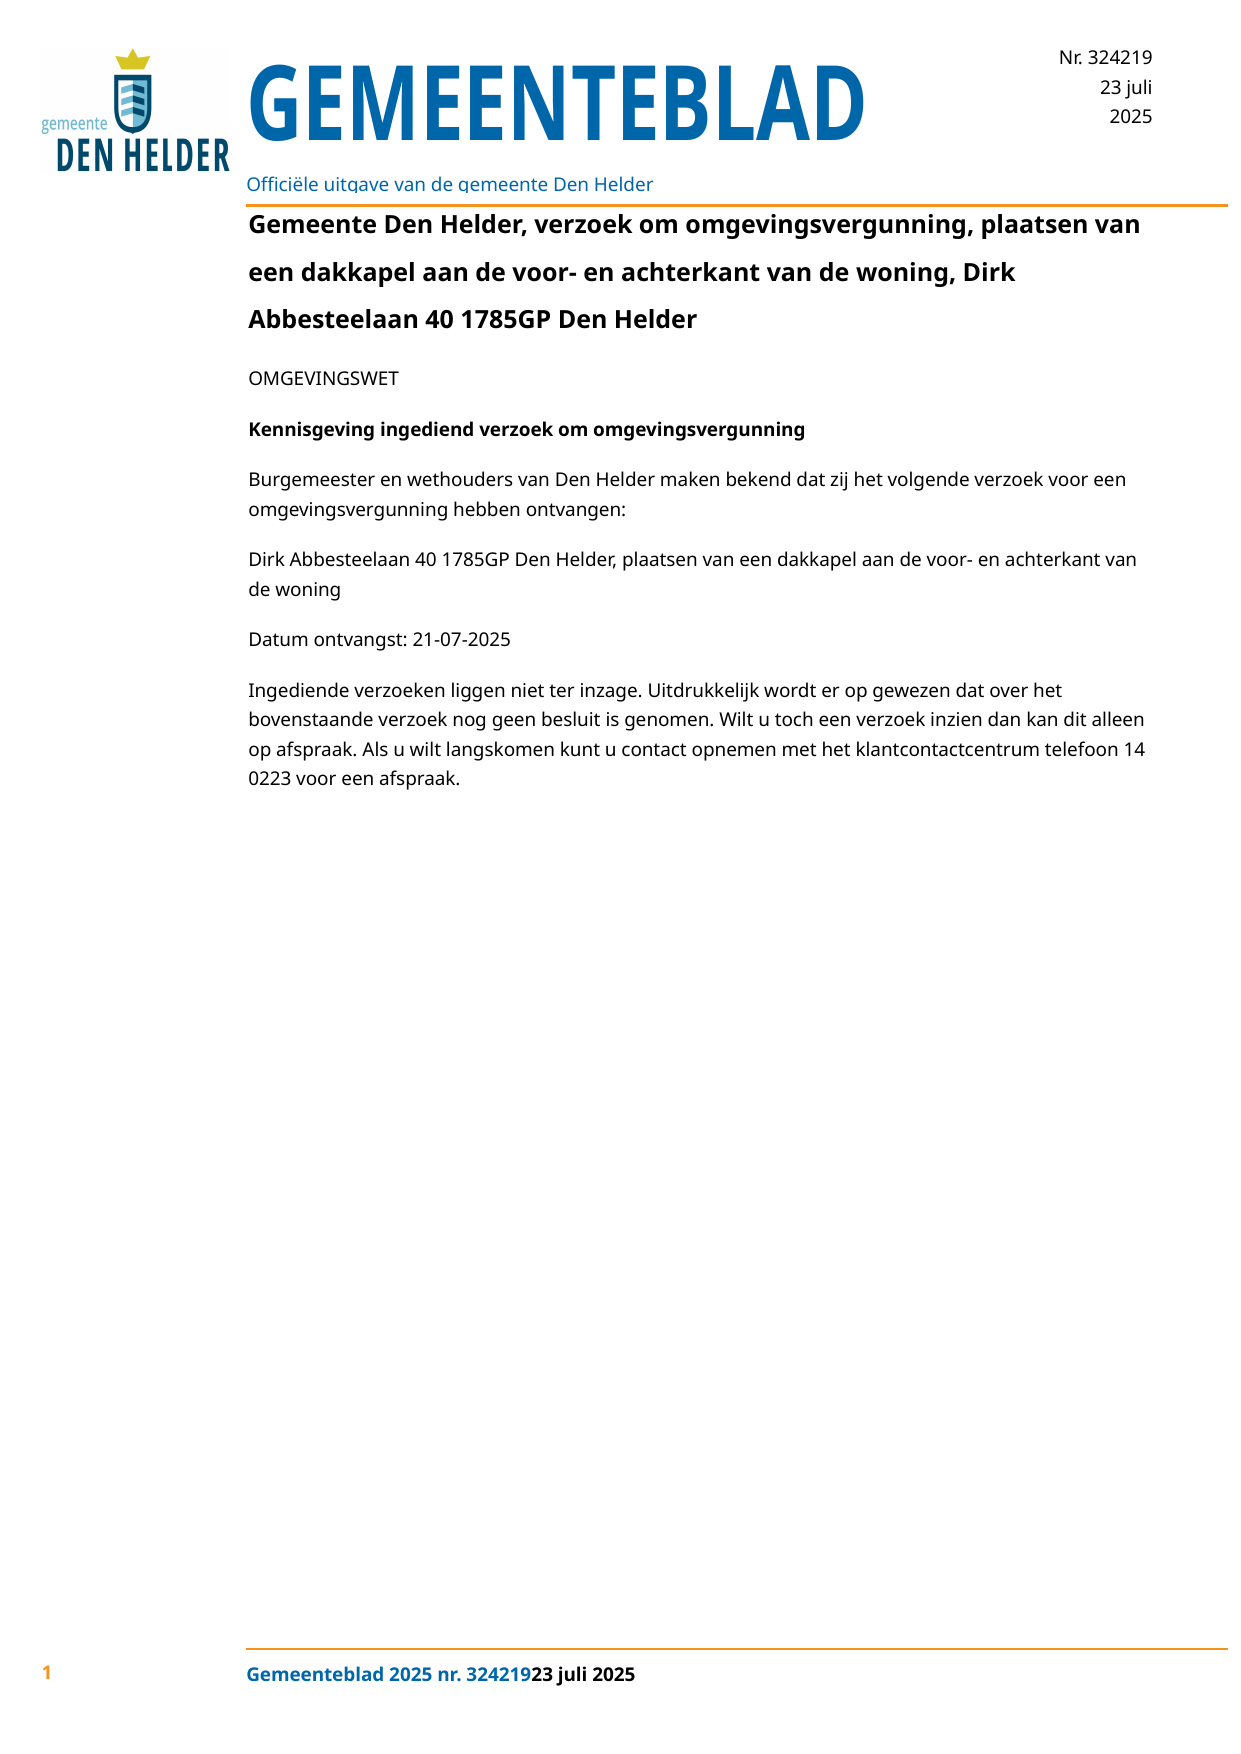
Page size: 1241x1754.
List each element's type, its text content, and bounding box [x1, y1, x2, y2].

picture [41, 47, 231, 172]
text Ingediende verzoeken liggen niet ter inzage. Uitdrukkelijk wordt er op gewezen dat over het bovenstaande verzoek nog geen besluit is genomen. Wilt u toch een verzoek inzien dan kan dit alleen op afspraak. Als u wilt langskomen kunt u contact opnemen met het klantcontactcentrum telefoon 14 0223 voor een afspraak. [248, 677, 1152, 791]
picture [63, 144, 68, 165]
text Gemeente Den Helder, verzoek om omgevingsvergunning, plaatsen van een dakkapel aan de voor- en achterkant van de woning, Dirk Abbesteelaan 40 1785GP Den Helder [248, 207, 1152, 336]
picture [220, 160, 224, 172]
text OMGEVINGSWET [248, 366, 1152, 391]
text Kennisgeving ingediend verzoek om omgevingsvergunning [248, 416, 1152, 442]
picture [182, 144, 187, 165]
text Burgemeester en wethouders van Den Helder maken bekend dat zij het volgende verzoek voor een omgevingsvergunning hebben ontvangen: [248, 466, 1152, 522]
picture [100, 154, 106, 172]
text Dirk Abbesteelaan 40 1785GP Den Helder, plaatsen van een dakkapel aan de voor- en achterkant van de woning [248, 546, 1152, 602]
picture [130, 157, 135, 172]
text Datum ontvangst: 21-07-2025 [248, 626, 1152, 652]
